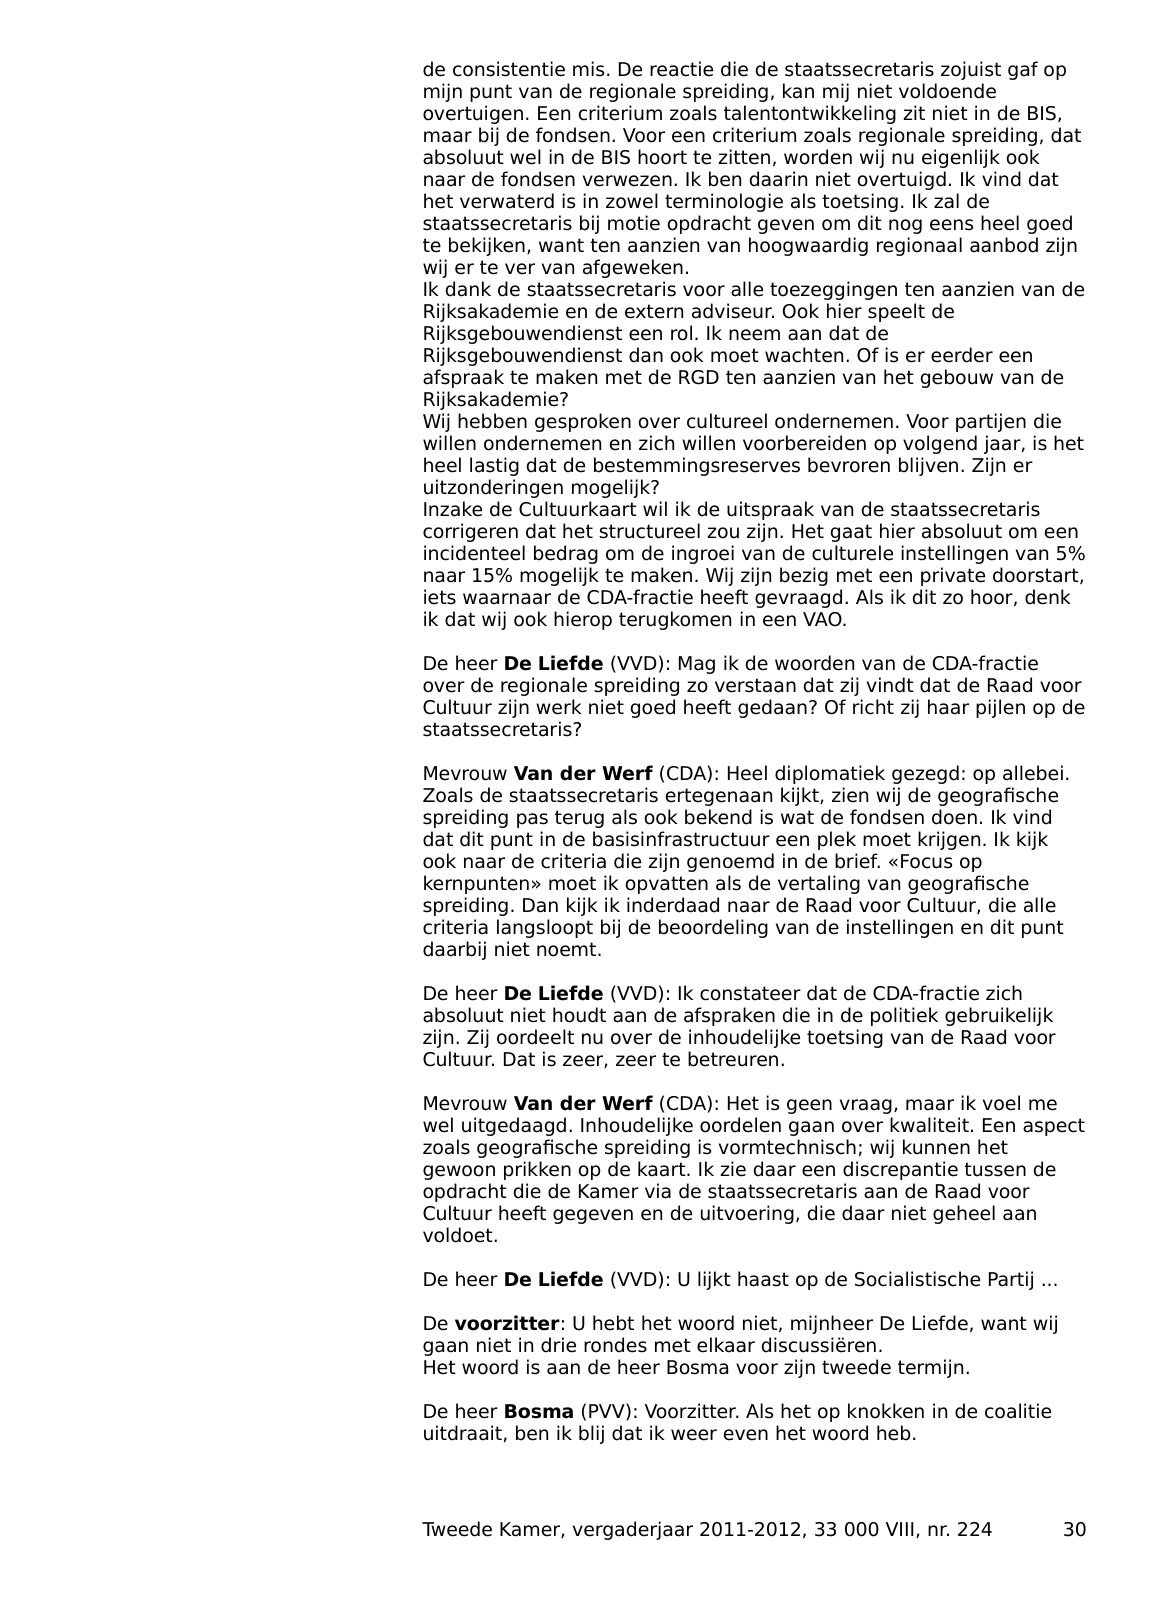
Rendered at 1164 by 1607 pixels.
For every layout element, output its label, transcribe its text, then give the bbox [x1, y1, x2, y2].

text Mevrouw Van der Werf (CDA): Het is geen vraag, maar ik voel me wel uitgedaagd. Inhoudelijke oordelen gaan over kwaliteit. Een aspect zoals geografische spreiding is vormtechnisch; wij kunnen het gewoon prikken op de kaart. Ik zie daar een discrepantie tussen de opdracht die de Kamer via de staatssecretaris aan de Raad voor Cultuur heeft gegeven en de uitvoering, die daar niet geheel aan voldoet. [422, 1093, 1087, 1247]
text De heer De Liefde (VVD): U lijkt haast op de Socialistische Partij ... [422, 1269, 1087, 1291]
text De voorzitter: U hebt het woord niet, mijnheer De Liefde, want wij gaan niet in drie rondes met elkaar discussiëren. [422, 1313, 1087, 1357]
text De heer De Liefde (VVD): Ik constateer dat de CDA-fractie zich absoluut niet houdt aan de afspraken die in de politiek gebruikelijk zijn. Zij oordeelt nu over de inhoudelijke toetsing van de Raad voor Cultuur. Dat is zeer, zeer te betreuren. [422, 983, 1087, 1071]
text De heer Bosma (PVV): Voorzitter. Als het op knokken in de coalitie uitdraait, ben ik blij dat ik weer even het woord heb. [422, 1401, 1087, 1445]
text De heer De Liefde (VVD): Mag ik de woorden van de CDA-fractie over de regionale spreiding zo verstaan dat zij vindt dat de Raad voor Cultuur zijn werk niet goed heeft gedaan? Of richt zij haar pijlen op de staatssecretaris? [422, 653, 1087, 741]
text Het woord is aan de heer Bosma voor zijn tweede termijn. [422, 1357, 1087, 1379]
text de consistentie mis. De reactie die de staatssecretaris zojuist gaf op mijn punt van de regionale spreiding, kan mij niet voldoende overtuigen. Een criterium zoals talentontwikkeling zit niet in de BIS, maar bij de fondsen. Voor een criterium zoals regionale spreiding, dat absoluut wel in de BIS hoort te zitten, worden wij nu eigenlijk ook naar de fondsen verwezen. Ik ben daarin niet overtuigd. Ik vind dat het verwaterd is in zowel terminologie als toetsing. Ik zal de staatssecretaris bij motie opdracht geven om dit nog eens heel goed te bekijken, want ten aanzien van hoogwaardig regionaal aanbod zijn wij er te ver van afgeweken. [422, 59, 1087, 279]
text Inzake de Cultuurkaart wil ik de uitspraak van de staatssecretaris corrigeren dat het structureel zou zijn. Het gaat hier absoluut om een incidenteel bedrag om de ingroei van de culturele instellingen van 5% naar 15% mogelijk te maken. Wij zijn bezig met een private doorstart, iets waarnaar de CDA-fractie heeft gevraagd. Als ik dit zo hoor, denk ik dat wij ook hierop terugkomen in een VAO. [422, 499, 1087, 631]
text Ik dank de staatssecretaris voor alle toezeggingen ten aanzien van de Rijksakademie en de extern adviseur. Ook hier speelt de Rijksgebouwendienst een rol. Ik neem aan dat de Rijksgebouwendienst dan ook moet wachten. Of is er eerder een afspraak te maken met de RGD ten aanzien van het gebouw van de Rijksakademie? [422, 279, 1087, 411]
text Mevrouw Van der Werf (CDA): Heel diplomatiek gezegd: op allebei. Zoals de staatssecretaris ertegenaan kijkt, zien wij de geografische spreiding pas terug als ook bekend is wat de fondsen doen. Ik vind dat dit punt in de basisinfrastructuur een plek moet krijgen. Ik kijk ook naar de criteria die zijn genoemd in de brief. «Focus op kernpunten» moet ik opvatten als de vertaling van geografische spreiding. Dan kijk ik inderdaad naar de Raad voor Cultuur, die alle criteria langsloopt bij de beoordeling van de instellingen en dit punt daarbij niet noemt. [422, 763, 1087, 961]
text Wij hebben gesproken over cultureel ondernemen. Voor partijen die willen ondernemen en zich willen voorbereiden op volgend jaar, is het heel lastig dat de bestemmingsreserves bevroren blijven. Zijn er uitzonderingen mogelijk? [422, 411, 1087, 499]
